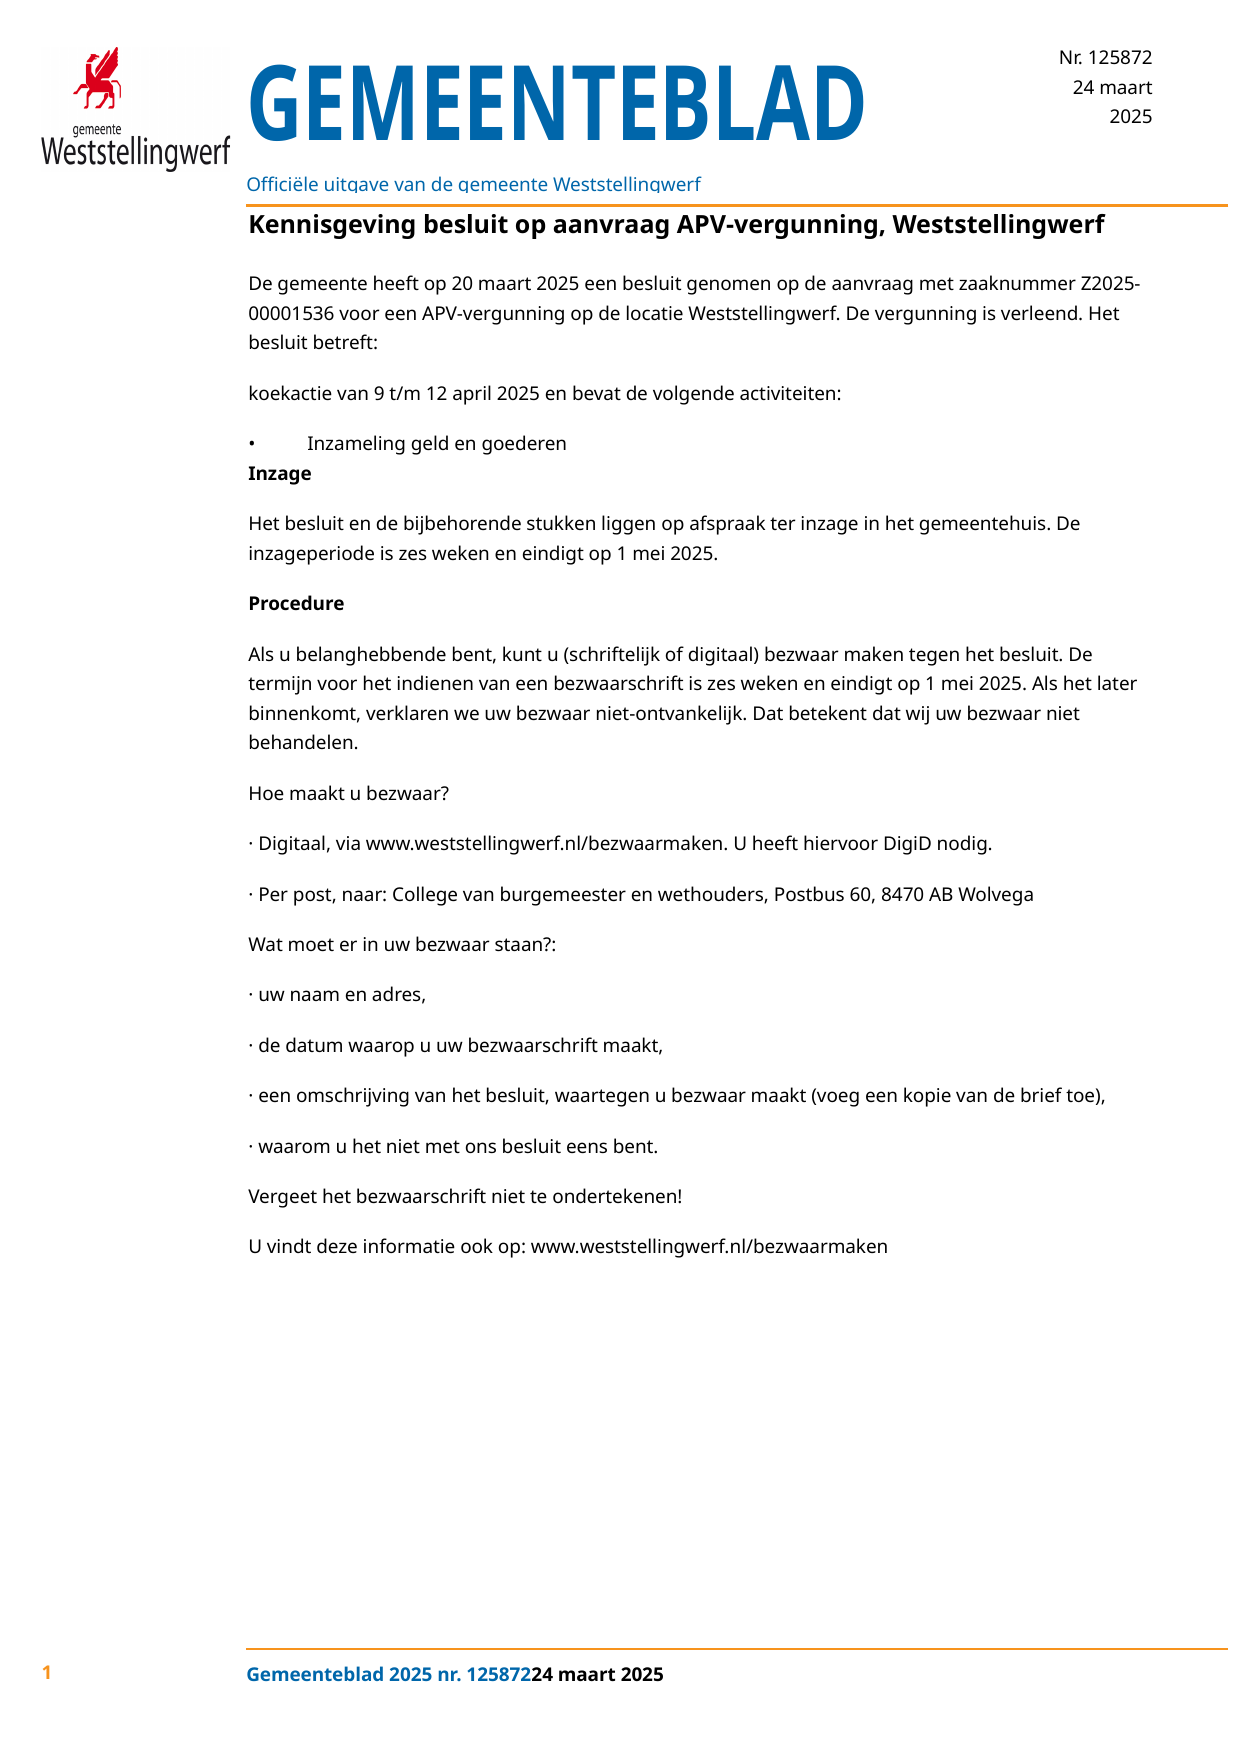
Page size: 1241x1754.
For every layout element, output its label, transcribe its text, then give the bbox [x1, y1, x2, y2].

text koekactie van 9 t/m 12 april 2025 en bevat de volgende activiteiten: [248, 380, 1152, 406]
text · uw naam en adres, [248, 982, 1152, 1007]
text Vergeet het bezwaarschrift niet te ondertekenen! [248, 1183, 1152, 1209]
text Het besluit en de bijbehorende stukken liggen op afspraak ter inzage in het gemeentehuis. De inzageperiode is zes weken en eindigt op 1 mei 2025. [248, 510, 1152, 566]
text De gemeente heeft op 20 maart 2025 een besluit genomen op de aanvraag met zaaknummer Z2025-00001536 voor een APV-vergunning op de locatie Weststellingwerf. De vergunning is verleend. Het besluit betreft: [248, 270, 1152, 355]
text · de datum waarop u uw bezwaarschrift maakt, [248, 1032, 1152, 1058]
text Kennisgeving besluit op aanvraag APV-vergunning, Weststellingwerf [248, 207, 1152, 241]
text U vindt deze informatie ook op: www.weststellingwerf.nl/bezwaarmaken [248, 1234, 1152, 1259]
text Hoe maakt u bezwaar? [248, 780, 1152, 806]
text Wat moet er in uw bezwaar staan?: [248, 931, 1152, 957]
picture [41, 47, 231, 172]
list Inzameling geld en goederen [248, 430, 1152, 456]
text · waarom u het niet met ons besluit eens bent. [248, 1133, 1152, 1158]
text Procedure [248, 590, 1152, 616]
text · een omschrijving van het besluit, waartegen u bezwaar maakt (voeg een kopie van de brief toe), [248, 1082, 1152, 1108]
text Inzage [248, 460, 1152, 486]
text Als u belanghebbende bent, kunt u (schriftelijk of digitaal) bezwaar maken tegen het besluit. De termijn voor het indienen van een bezwaarschrift is zes weken en eindigt op 1 mei 2025. Als het later binnenkomt, verklaren we uw bezwaar niet-ontvankelijk. Dat betekent dat wij uw bezwaar niet behandelen. [248, 641, 1152, 755]
text · Per post, naar: College van burgemeester en wethouders, Postbus 60, 8470 AB Wolvega [248, 881, 1152, 906]
text · Digitaal, via www.weststellingwerf.nl/bezwaarmaken. U heeft hiervoor DigiD nodig. [248, 830, 1152, 856]
